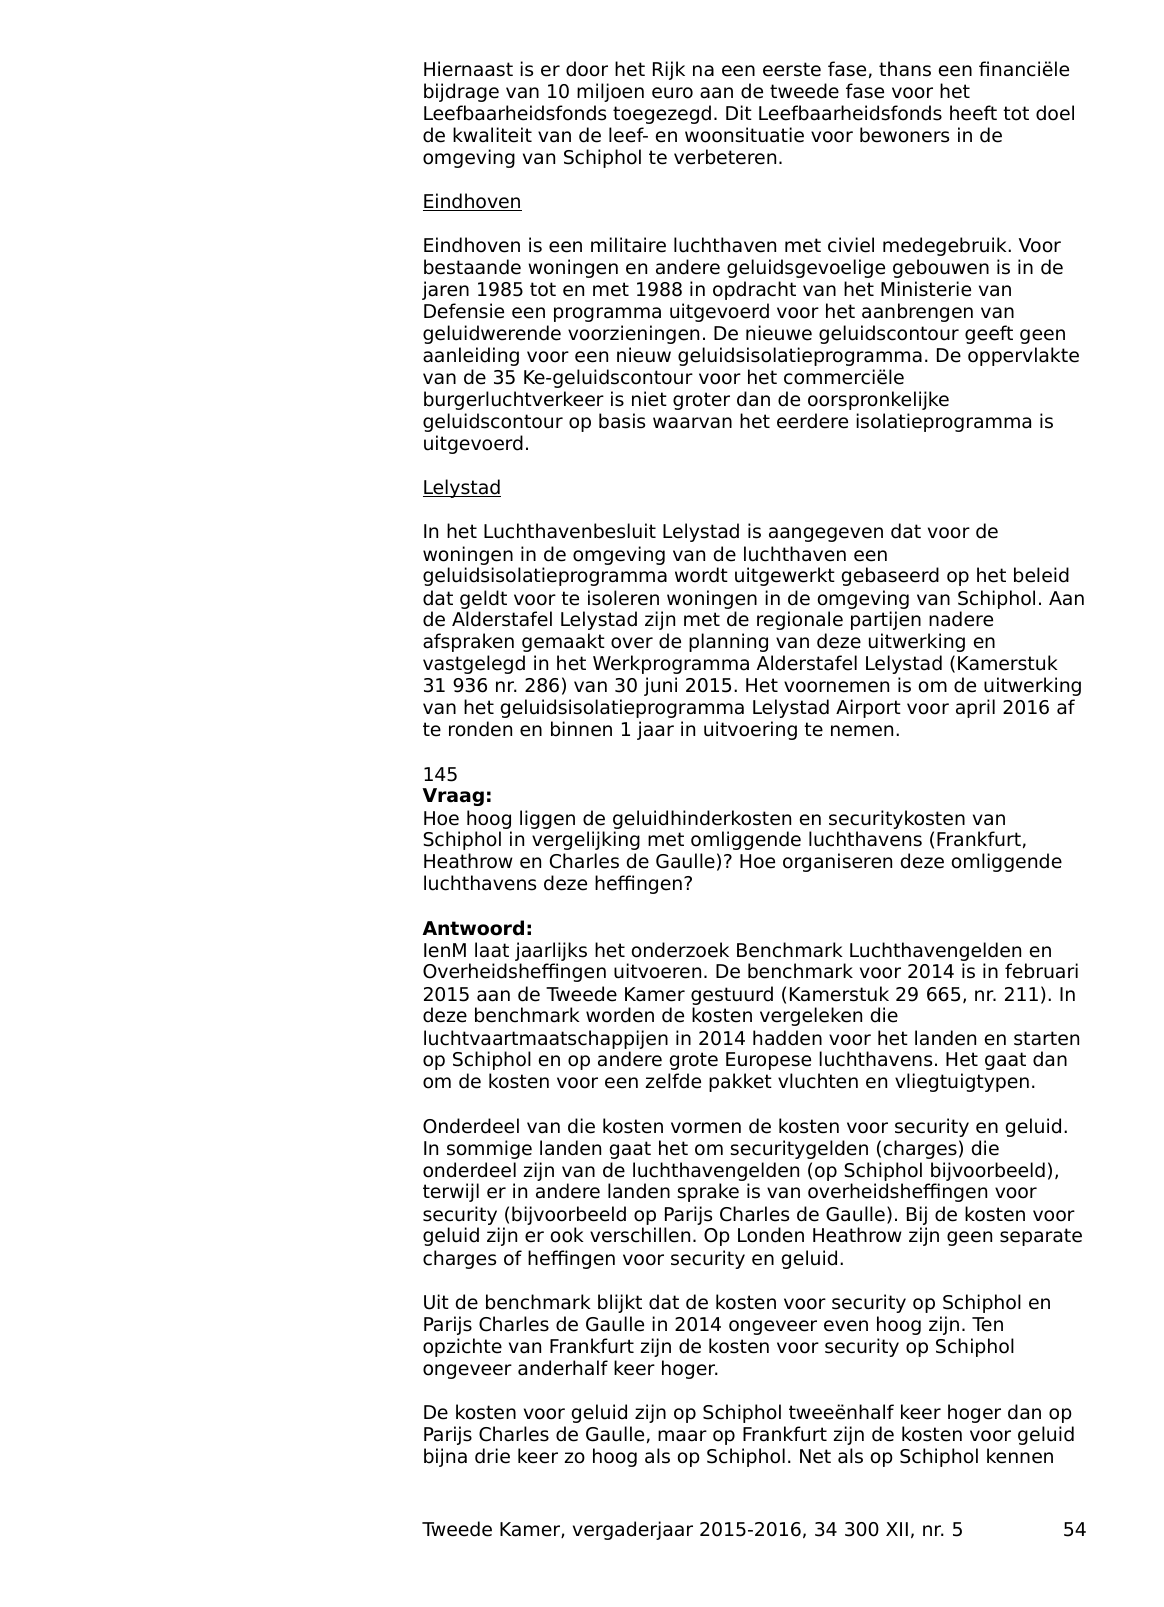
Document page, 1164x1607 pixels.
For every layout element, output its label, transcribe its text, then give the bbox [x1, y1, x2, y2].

text Vraag: [422, 785, 1087, 807]
text Hiernaast is er door het Rijk na een eerste fase, thans een financiële bijdrage van 10 miljoen euro aan de tweede fase voor het Leefbaarheidsfonds toegezegd. Dit Leefbaarheidsfonds heeft tot doel de kwaliteit van de leef- en woonsituatie voor bewoners in de omgeving van Schiphol te verbeteren. [422, 59, 1087, 169]
text 145 [422, 763, 1087, 785]
text Onderdeel van die kosten vormen de kosten voor security en geluid. In sommige landen gaat het om securitygelden (charges) die onderdeel zijn van de luchthavengelden (op Schiphol bijvoorbeeld), terwijl er in andere landen sprake is van overheidsheffingen voor security (bijvoorbeeld op Parijs Charles de Gaulle). Bij de kosten voor geluid zijn er ook verschillen. Op Londen Heathrow zijn geen separate charges of heffingen voor security en geluid. [422, 1116, 1087, 1269]
subtitle Eindhoven [422, 191, 1087, 213]
text Hoe hoog liggen de geluidhinderkosten en securitykosten van Schiphol in vergelijking met omliggende luchthavens (Frankfurt, Heathrow en Charles de Gaulle)? Hoe organiseren deze omliggende luchthavens deze heffingen? [422, 807, 1087, 895]
text Eindhoven is een militaire luchthaven met civiel medegebruik. Voor bestaande woningen en andere geluidsgevoelige gebouwen is in de jaren 1985 tot en met 1988 in opdracht van het Ministerie van Defensie een programma uitgevoerd voor het aanbrengen van geluidwerende voorzieningen. De nieuwe geluidscontour geeft geen aanleiding voor een nieuw geluidsisolatieprogramma. De oppervlakte van de 35 Ke-geluidscontour voor het commerciële burgerluchtverkeer is niet groter dan de oorspronkelijke geluidscontour op basis waarvan het eerdere isolatieprogramma is uitgevoerd. [422, 235, 1087, 455]
subtitle Lelystad [422, 477, 1087, 499]
text In het Luchthavenbesluit Lelystad is aangegeven dat voor de woningen in de omgeving van de luchthaven een geluidsisolatieprogramma wordt uitgewerkt gebaseerd op het beleid dat geldt voor te isoleren woningen in de omgeving van Schiphol. Aan de Alderstafel Lelystad zijn met de regionale partijen nadere afspraken gemaakt over de planning van deze uitwerking en vastgelegd in het Werkprogramma Alderstafel Lelystad (Kamerstuk 31 936 nr. 286) van 30 juni 2015. Het voornemen is om de uitwerking van het geluidsisolatieprogramma Lelystad Airport voor april 2016 af te ronden en binnen 1 jaar in uitvoering te nemen. [422, 521, 1087, 741]
text Uit de benchmark blijkt dat de kosten voor security op Schiphol en Parijs Charles de Gaulle in 2014 ongeveer even hoog zijn. Ten opzichte van Frankfurt zijn de kosten voor security op Schiphol ongeveer anderhalf keer hoger. [422, 1292, 1087, 1379]
text IenM laat jaarlijks het onderzoek Benchmark Luchthavengelden en Overheidsheffingen uitvoeren. De benchmark voor 2014 is in februari 2015 aan de Tweede Kamer gestuurd (Kamerstuk 29 665, nr. 211). In deze benchmark worden de kosten vergeleken die luchtvaartmaatschappijen in 2014 hadden voor het landen en starten op Schiphol en op andere grote Europese luchthavens. Het gaat dan om de kosten voor een zelfde pakket vluchten en vliegtuigtypen. [422, 939, 1087, 1093]
text Antwoord: [422, 917, 1087, 939]
text De kosten voor geluid zijn op Schiphol tweeënhalf keer hoger dan op Parijs Charles de Gaulle, maar op Frankfurt zijn de kosten voor geluid bijna drie keer zo hoog als op Schiphol. Net als op Schiphol kennen [422, 1402, 1087, 1468]
